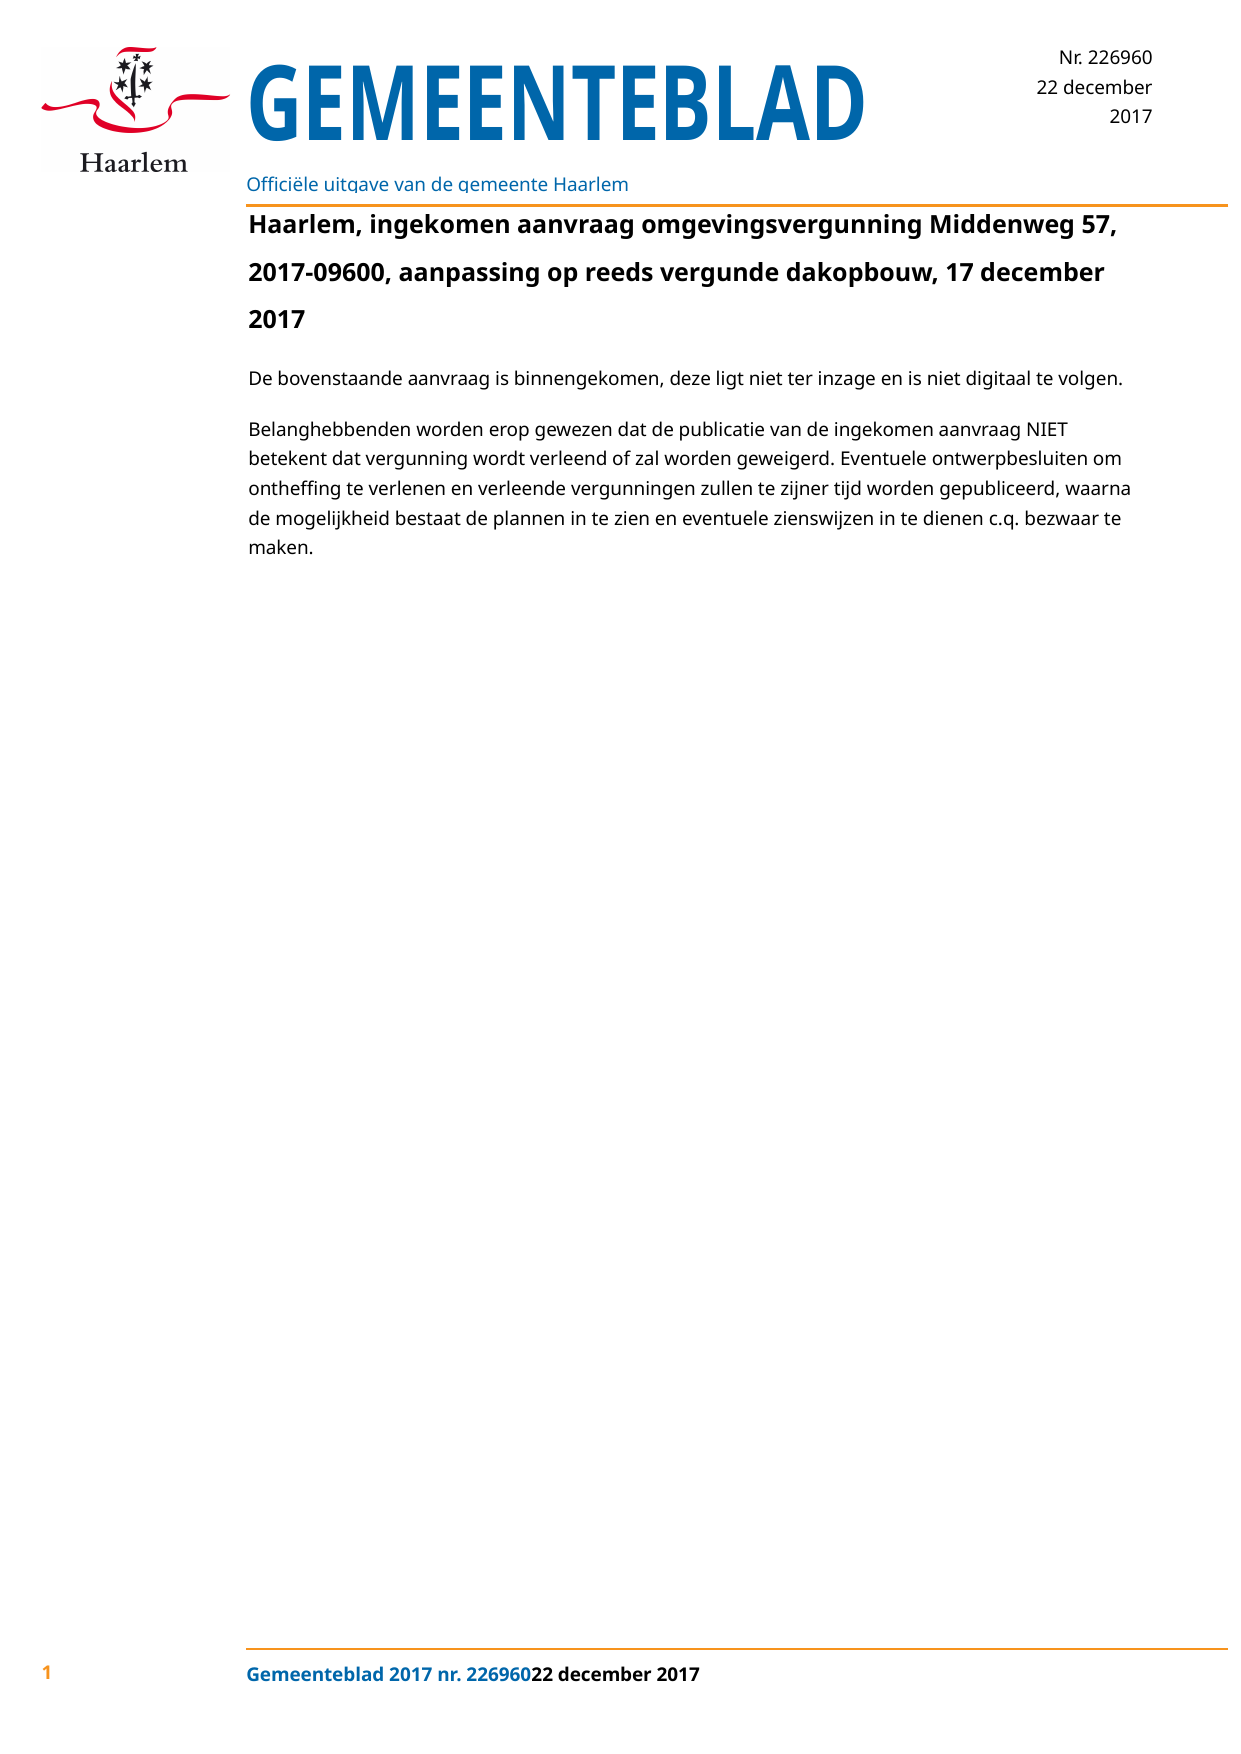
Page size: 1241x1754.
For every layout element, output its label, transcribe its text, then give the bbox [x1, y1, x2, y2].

picture [41, 47, 231, 172]
text Belanghebbenden worden erop gewezen dat de publicatie van de ingekomen aanvraag NIET betekent dat vergunning wordt verleend of zal worden geweigerd. Eventuele ontwerpbesluiten om ontheffing te verlenen en verleende vergunningen zullen te zijner tijd worden gepubliceerd, waarna de mogelijkheid bestaat de plannen in te zien en eventuele zienswijzen in te dienen c.q. bezwaar te maken. [248, 416, 1152, 560]
text Haarlem, ingekomen aanvraag omgevingsvergunning Middenweg 57, 2017-09600, aanpassing op reeds vergunde dakopbouw, 17 december 2017 [248, 207, 1152, 336]
text De bovenstaande aanvraag is binnengekomen, deze ligt niet ter inzage en is niet digitaal te volgen. [248, 366, 1152, 391]
